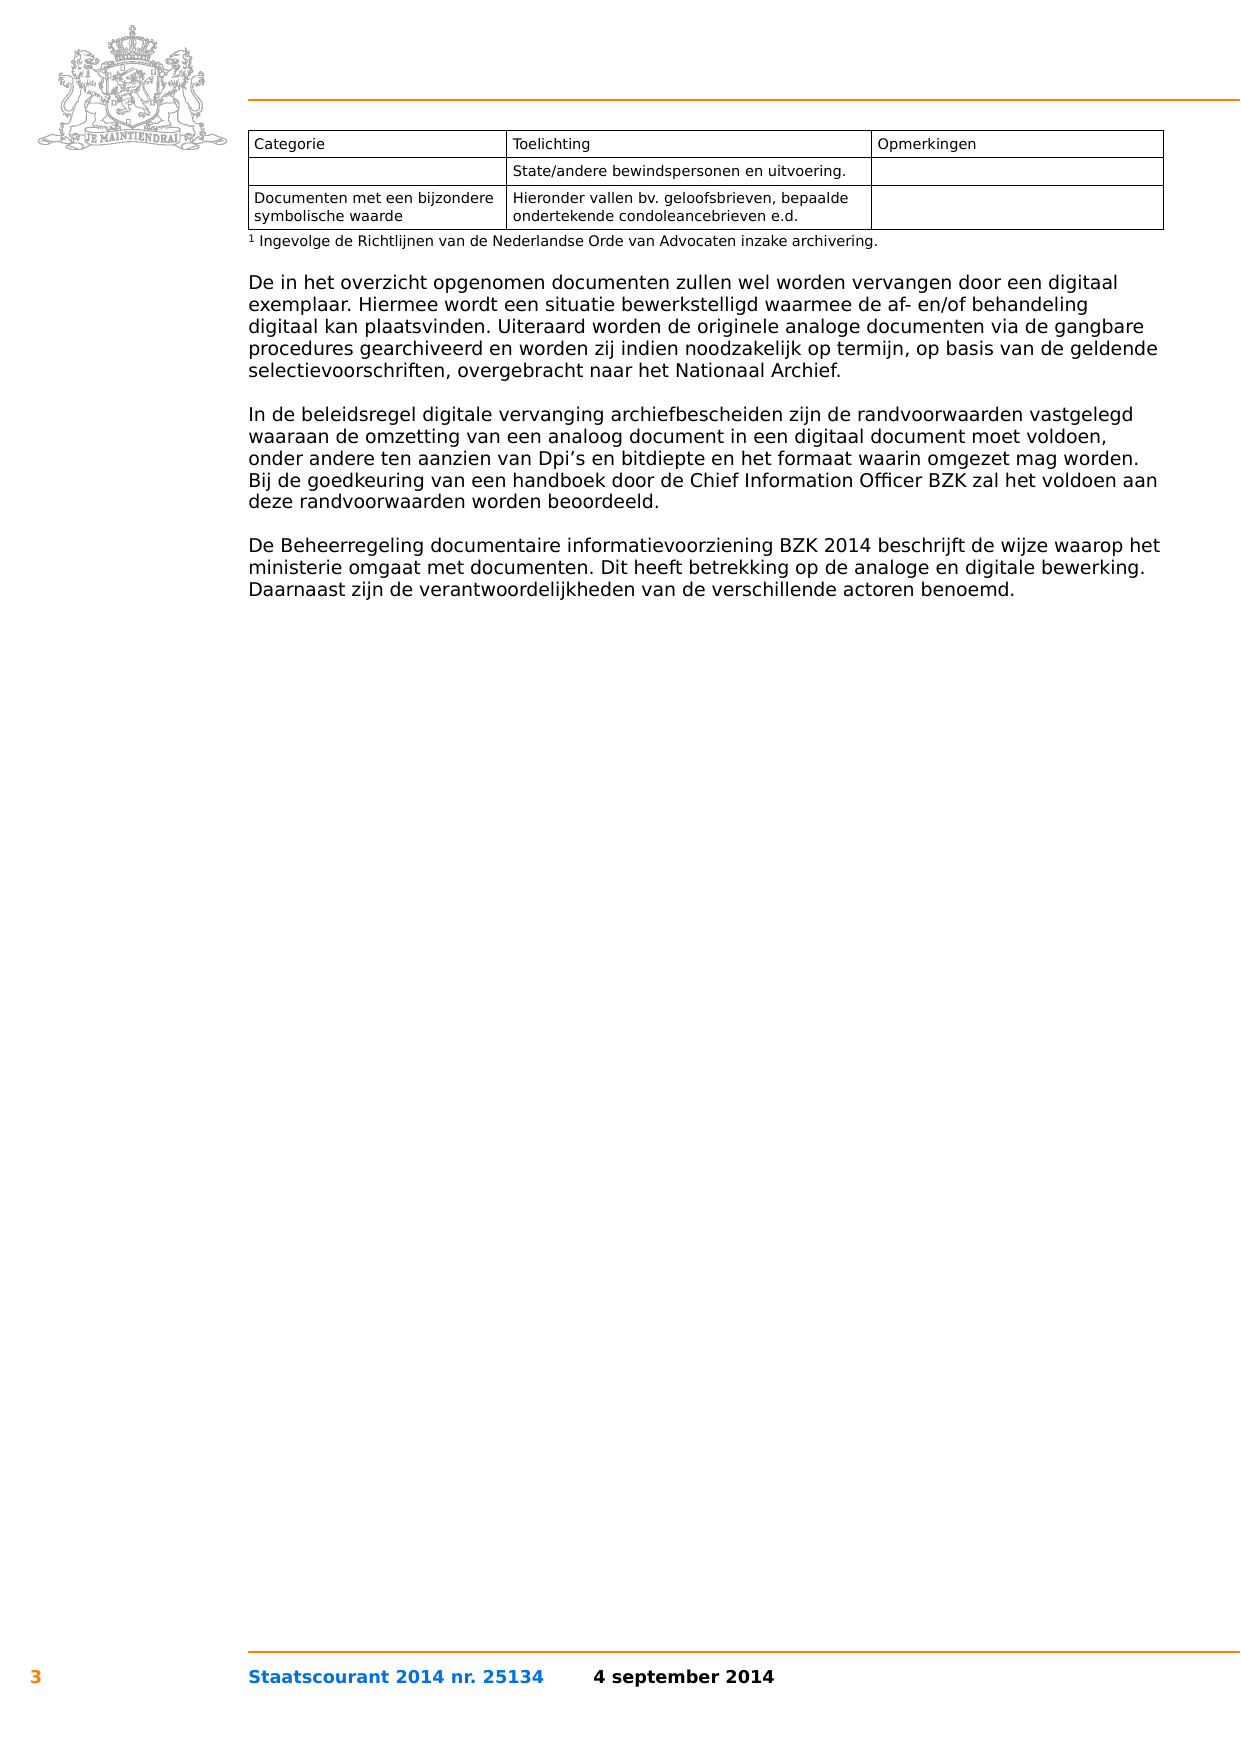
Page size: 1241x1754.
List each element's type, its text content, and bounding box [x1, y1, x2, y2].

table_cell [872, 158, 1163, 185]
table_header Opmerkingen [872, 131, 1163, 157]
table_cell [249, 158, 506, 185]
table_cell State/andere bewindspersonen en uitvoering. [507, 158, 871, 185]
text In de beleidsregel digitale vervanging archiefbescheiden zijn de randvoorwaarden vastgelegd waaraan de omzetting van een analoog document in een digitaal document moet voldoen, onder andere ten aanzien van Dpi’s en bitdiepte en het formaat waarin omgezet mag worden. Bij de goedkeuring van een handboek door de Chief Information Officer BZK zal het voldoen aan deze randvoorwaarden worden beoordeeld. [248, 403, 1163, 513]
table_header Toelichting [507, 131, 871, 157]
picture [38, 25, 227, 150]
table_cell 1 Ingevolge de Richtlijnen van de Nederlandse Orde van Advocaten inzake archivering. [248, 230, 1163, 250]
table_cell Hieronder vallen bv. geloofsbrieven, bepaalde ondertekende condoleancebrieven e.d. [507, 186, 871, 229]
table_header Categorie [249, 131, 506, 157]
text De Beheerregeling documentaire informatievoorziening BZK 2014 beschrijft de wijze waarop het ministerie omgaat met documenten. Dit heeft betrekking op de analoge en digitale bewerking. Daarnaast zijn de verantwoordelijkheden van de verschillende actoren benoemd. [248, 535, 1163, 601]
text De in het overzicht opgenomen documenten zullen wel worden vervangen door een digitaal exemplaar. Hiermee wordt een situatie bewerkstelligd waarmee de af- en/of behandeling digitaal kan plaatsvinden. Uiteraard worden de originele analoge documenten via de gangbare procedures gearchiveerd en worden zij indien noodzakelijk op termijn, op basis van de geldende selectievoorschriften, overgebracht naar het Nationaal Archief. [248, 272, 1163, 382]
table_cell Documenten met een bijzondere symbolische waarde [249, 186, 506, 229]
table_cell [872, 186, 1163, 229]
